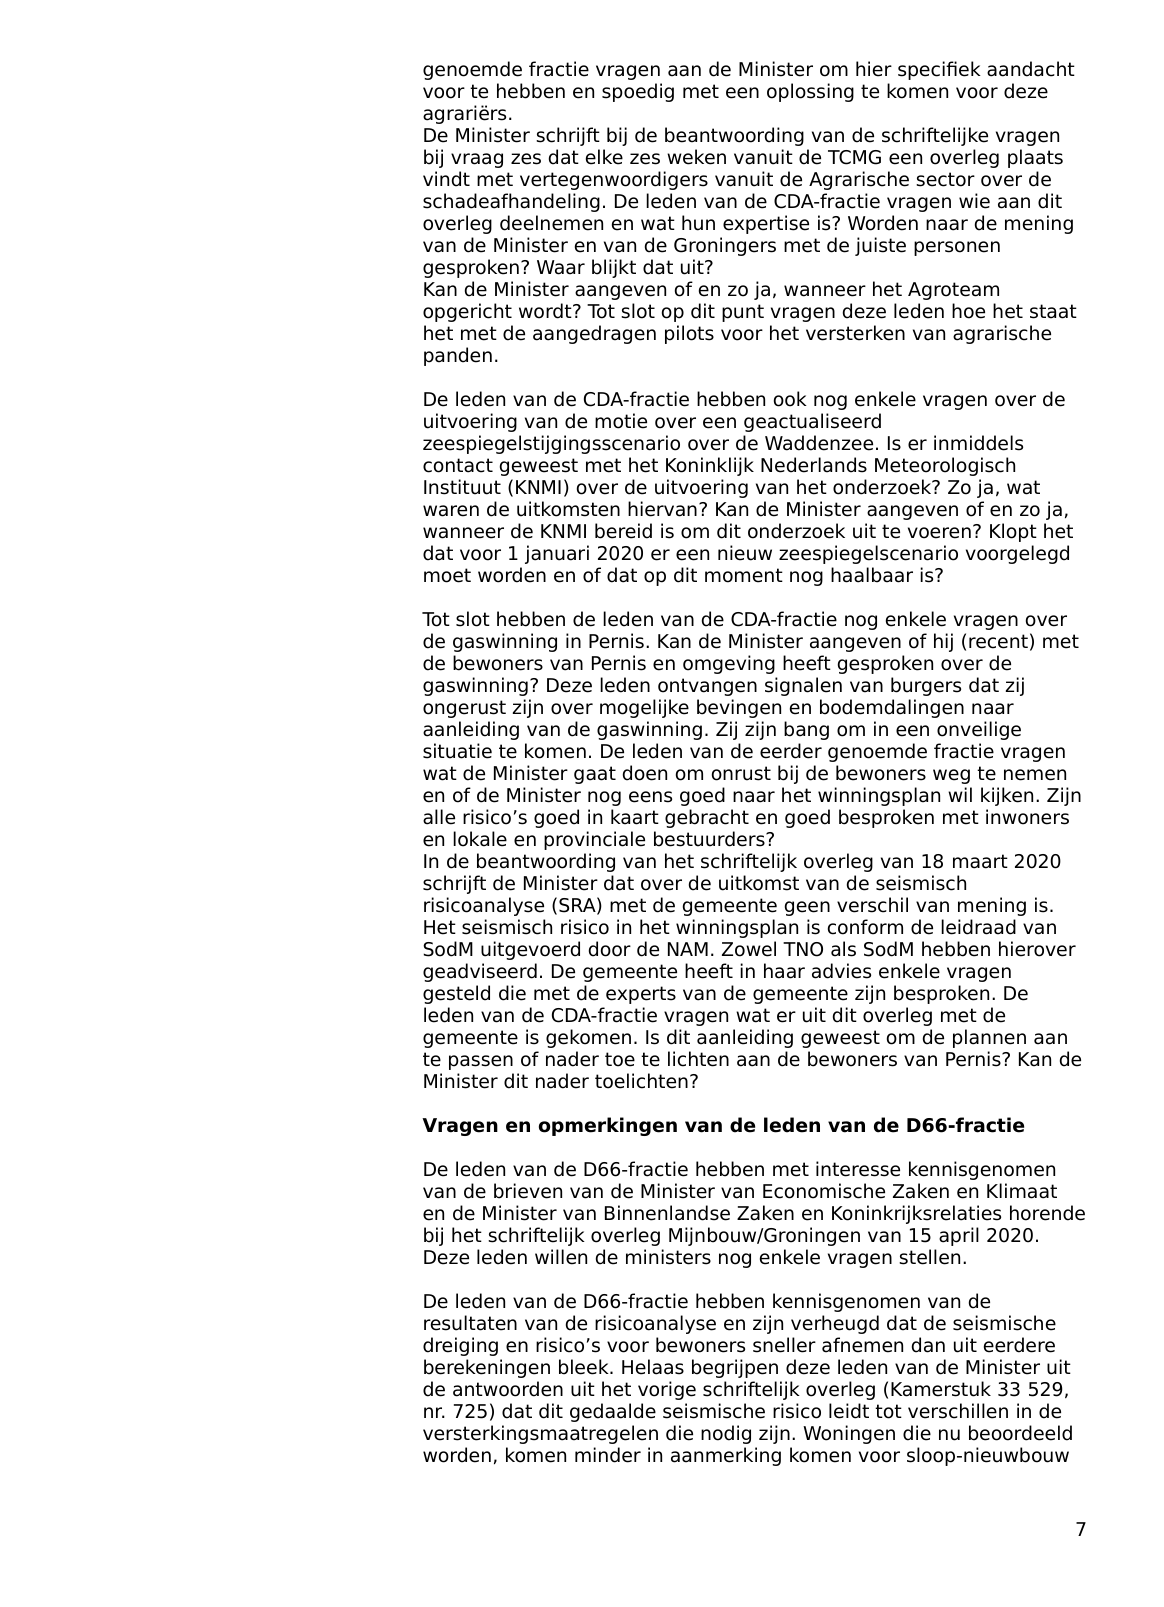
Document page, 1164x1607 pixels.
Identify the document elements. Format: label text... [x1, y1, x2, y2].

text Kan de Minister aangeven of en zo ja, wanneer het Agroteam opgericht wordt? Tot slot op dit punt vragen deze leden hoe het staat het met de aangedragen pilots voor het versterken van agrarische panden. [422, 279, 1087, 367]
text Tot slot hebben de leden van de CDA-fractie nog enkele vragen over de gaswinning in Pernis. Kan de Minister aangeven of hij (recent) met de bewoners van Pernis en omgeving heeft gesproken over de gaswinning? Deze leden ontvangen signalen van burgers dat zij ongerust zijn over mogelijke bevingen en bodemdalingen naar aanleiding van de gaswinning. Zij zijn bang om in een onveilige situatie te komen. De leden van de eerder genoemde fractie vragen wat de Minister gaat doen om onrust bij de bewoners weg te nemen en of de Minister nog eens goed naar het winningsplan wil kijken. Zijn alle risico’s goed in kaart gebracht en goed besproken met inwoners en lokale en provinciale bestuurders? [422, 609, 1087, 851]
text In de beantwoording van het schriftelijk overleg van 18 maart 2020 schrijft de Minister dat over de uitkomst van de seismisch risicoanalyse (SRA) met de gemeente geen verschil van mening is. Het seismisch risico in het winningsplan is conform de leidraad van SodM uitgevoerd door de NAM. Zowel TNO als SodM hebben hierover geadviseerd. De gemeente heeft in haar advies enkele vragen gesteld die met de experts van de gemeente zijn besproken. De leden van de CDA-fractie vragen wat er uit dit overleg met de gemeente is gekomen. Is dit aanleiding geweest om de plannen aan te passen of nader toe te lichten aan de bewoners van Pernis? Kan de Minister dit nader toelichten? [422, 851, 1087, 1092]
text De leden van de D66-fractie hebben kennisgenomen van de resultaten van de risicoanalyse en zijn verheugd dat de seismische dreiging en risico’s voor bewoners sneller afnemen dan uit eerdere berekeningen bleek. Helaas begrijpen deze leden van de Minister uit de antwoorden uit het vorige schriftelijk overleg (Kamerstuk 33 529, nr. 725) dat dit gedaalde seismische risico leidt tot verschillen in de versterkingsmaatregelen die nodig zijn. Woningen die nu beoordeeld worden, komen minder in aanmerking komen voor sloop-nieuwbouw [422, 1291, 1087, 1467]
text De leden van de CDA-fractie hebben ook nog enkele vragen over de uitvoering van de motie over een geactualiseerd zeespiegelstijgingsscenario over de Waddenzee. Is er inmiddels contact geweest met het Koninklijk Nederlands Meteorologisch Instituut (KNMI) over de uitvoering van het onderzoek? Zo ja, wat waren de uitkomsten hiervan? Kan de Minister aangeven of en zo ja, wanneer de KNMI bereid is om dit onderzoek uit te voeren? Klopt het dat voor 1 januari 2020 er een nieuw zeespiegelscenario voorgelegd moet worden en of dat op dit moment nog haalbaar is? [422, 389, 1087, 587]
text De leden van de D66-fractie hebben met interesse kennisgenomen van de brieven van de Minister van Economische Zaken en Klimaat en de Minister van Binnenlandse Zaken en Koninkrijksrelaties horende bij het schriftelijk overleg Mijnbouw/Groningen van 15 april 2020. Deze leden willen de ministers nog enkele vragen stellen. [422, 1159, 1087, 1269]
subtitle Vragen en opmerkingen van de leden van de D66-fractie [422, 1115, 1087, 1137]
text De Minister schrijft bij de beantwoording van de schriftelijke vragen bij vraag zes dat elke zes weken vanuit de TCMG een overleg plaats vindt met vertegenwoordigers vanuit de Agrarische sector over de schadeafhandeling. De leden van de CDA-fractie vragen wie aan dit overleg deelnemen en wat hun expertise is? Worden naar de mening van de Minister en van de Groningers met de juiste personen gesproken? Waar blijkt dat uit? [422, 125, 1087, 279]
text genoemde fractie vragen aan de Minister om hier specifiek aandacht voor te hebben en spoedig met een oplossing te komen voor deze agrariërs. [422, 59, 1087, 125]
